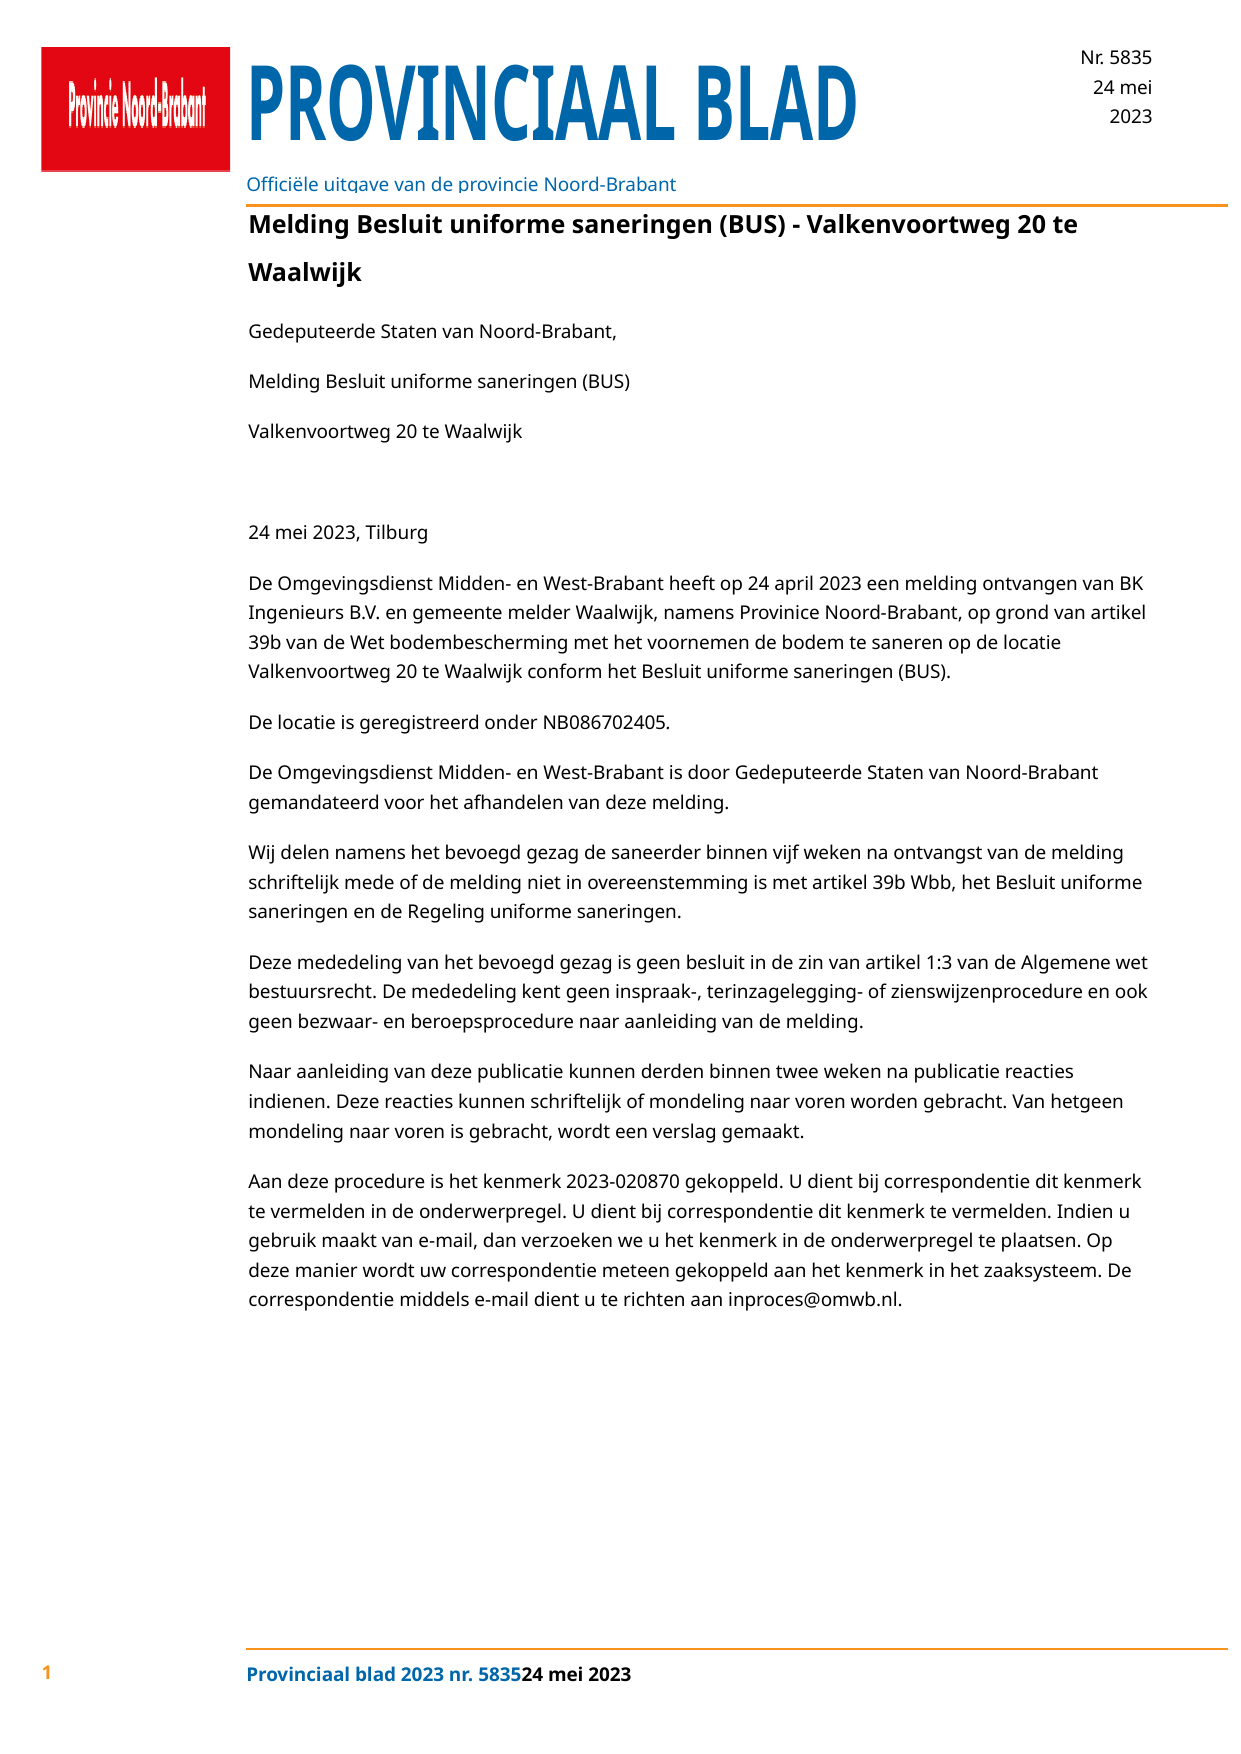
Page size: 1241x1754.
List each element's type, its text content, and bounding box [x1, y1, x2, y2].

text Gedeputeerde Staten van Noord-Brabant, [248, 318, 1152, 344]
text Deze mededeling van het bevoegd gezag is geen besluit in de zin van artikel 1:3 van de Algemene wet bestuursrecht. De mededeling kent geen inspraak-, terinzagelegging- of zienswijzenprocedure en ook geen bezwaar- en beroepsprocedure naar aanleiding van de melding. [248, 949, 1152, 1034]
text Naar aanleiding van deze publicatie kunnen derden binnen twee weken na publicatie reacties indienen. Deze reacties kunnen schriftelijk of mondeling naar voren worden gebracht. Van hetgeen mondeling naar voren is gebracht, wordt een verslag gemaakt. [248, 1059, 1152, 1144]
text Melding Besluit uniforme saneringen (BUS) - Valkenvoortweg 20 te Waalwijk [248, 207, 1152, 288]
picture [41, 47, 231, 172]
text De Omgevingsdienst Midden- en West-Brabant heeft op 24 april 2023 een melding ontvangen van BK Ingenieurs B.V. en gemeente melder Waalwijk, namens Provinice Noord-Brabant, op grond van artikel 39b van de Wet bodembescherming met het voornemen de bodem te saneren op de locatie Valkenvoortweg 20 te Waalwijk conform het Besluit uniforme saneringen (BUS). [248, 570, 1152, 684]
text Aan deze procedure is het kenmerk 2023-020870 gekoppeld. U dient bij correspondentie dit kenmerk te vermelden in de onderwerpregel. U dient bij correspondentie dit kenmerk te vermelden. Indien u gebruik maakt van e-mail, dan verzoeken we u het kenmerk in de onderwerpregel te plaatsen. Op deze manier wordt uw correspondentie meteen gekoppeld aan het kenmerk in het zaaksysteem. De correspondentie middels e-mail dient u te richten aan inproces@omwb.nl. [248, 1168, 1152, 1312]
text De locatie is geregistreerd onder NB086702405. [248, 709, 1152, 735]
text Valkenvoortweg 20 te Waalwijk [248, 419, 1152, 444]
text De Omgevingsdienst Midden- en West-Brabant is door Gedeputeerde Staten van Noord-Brabant gemandateerd voor het afhandelen van deze melding. [248, 759, 1152, 815]
text Melding Besluit uniforme saneringen (BUS) [248, 368, 1152, 394]
text Wij delen namens het bevoegd gezag de saneerder binnen vijf weken na ontvangst van de melding schriftelijk mede of de melding niet in overeenstemming is met artikel 39b Wbb, het Besluit uniforme saneringen en de Regeling uniforme saneringen. [248, 839, 1152, 924]
text 24 mei 2023, Tilburg [248, 519, 1152, 545]
